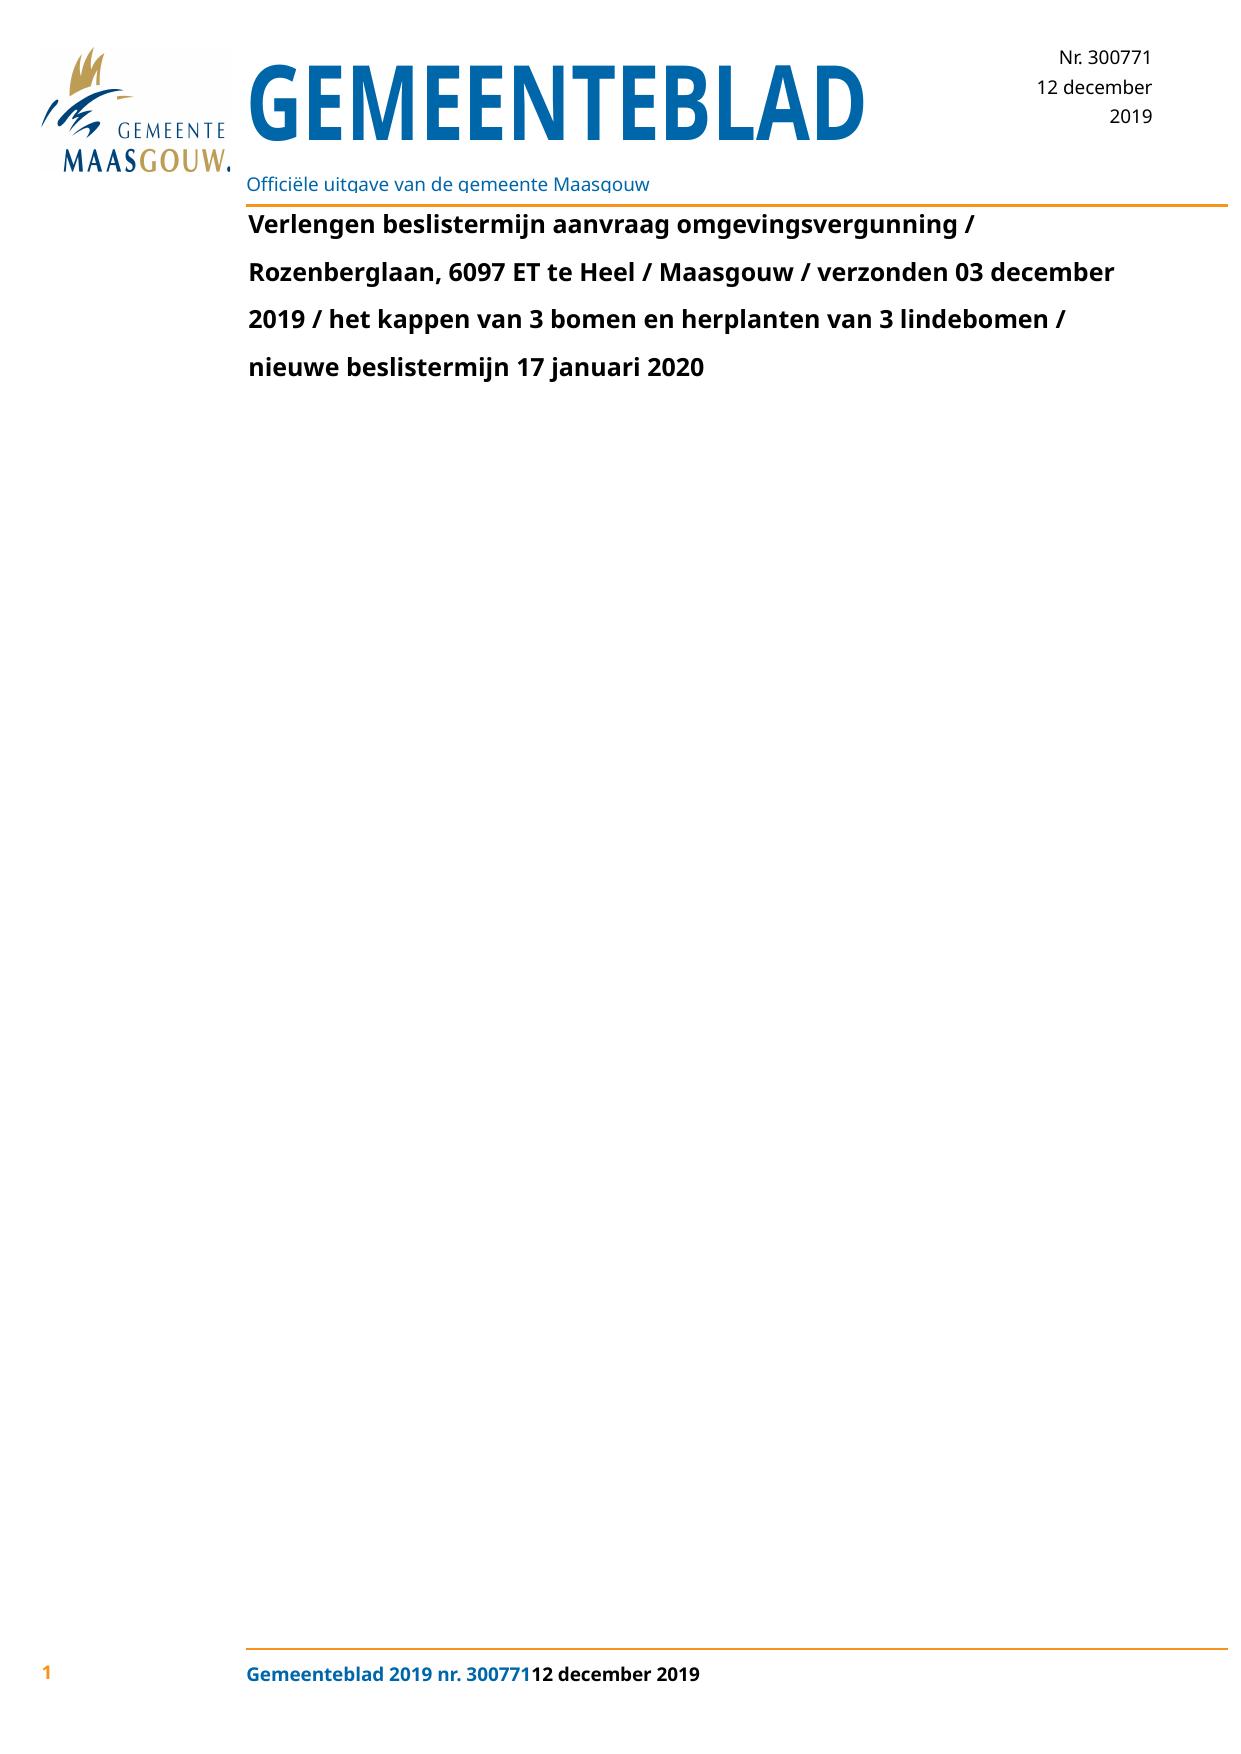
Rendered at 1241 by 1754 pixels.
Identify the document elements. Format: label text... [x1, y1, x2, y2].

picture [41, 47, 231, 172]
text Verlengen beslistermijn aanvraag omgevingsvergunning / Rozenberglaan, 6097 ET te Heel / Maasgouw / verzonden 03 december 2019 / het kappen van 3 bomen en herplanten van 3 lindebomen / nieuwe beslistermijn 17 januari 2020 [248, 207, 1152, 384]
